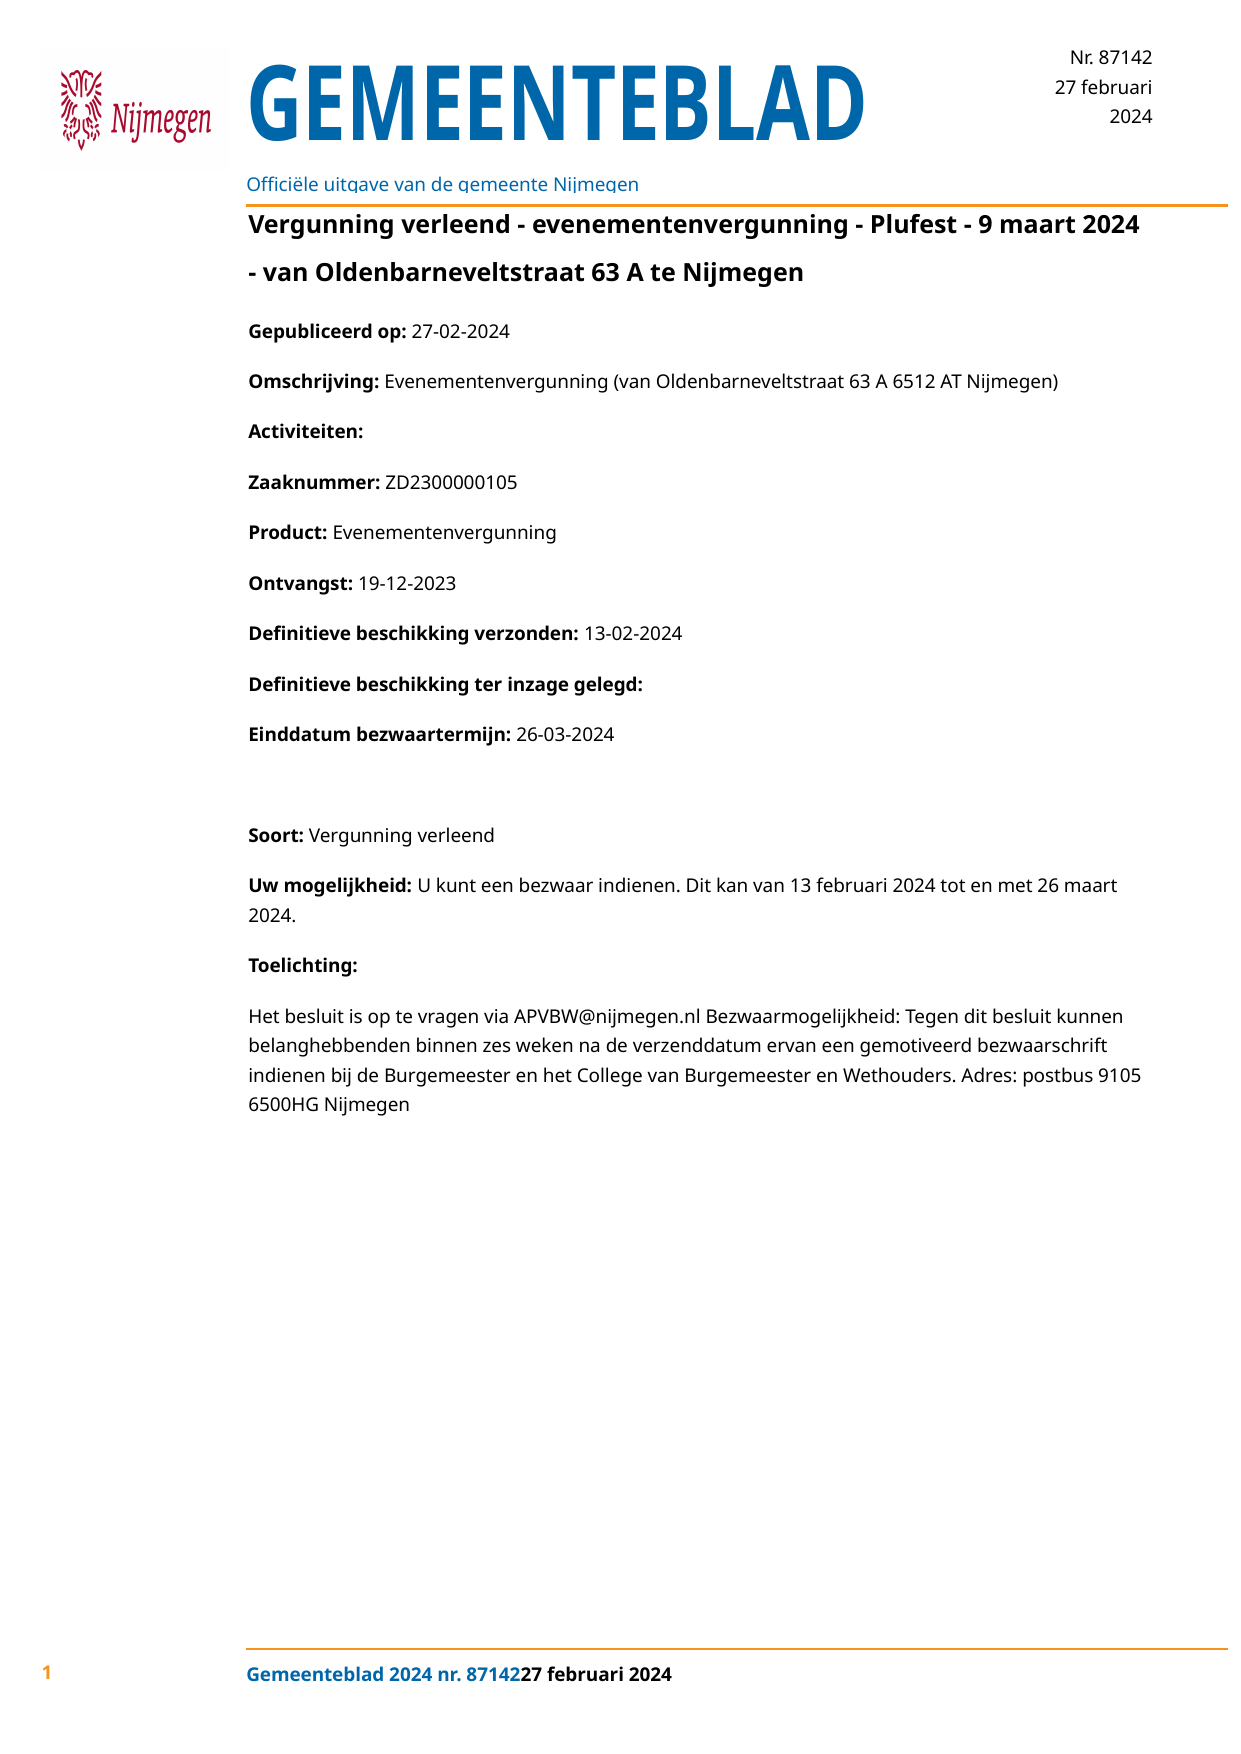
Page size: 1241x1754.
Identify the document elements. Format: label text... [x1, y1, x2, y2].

text Product: Evenementenvergunning [248, 519, 1152, 545]
text Zaaknummer: ZD2300000105 [248, 469, 1152, 495]
text Vergunning verleend - evenementenvergunning - Plufest - 9 maart 2024 - van Oldenbarneveltstraat 63 A te Nijmegen [248, 207, 1152, 288]
text Definitieve beschikking ter inzage gelegd: [248, 671, 1152, 697]
text Ontvangst: 19-12-2023 [248, 570, 1152, 596]
text Soort: Vergunning verleend [248, 822, 1152, 848]
text Het besluit is op te vragen via APVBW@nijmegen.nl Bezwaarmogelijkheid: Tegen dit besluit kunnen belanghebbenden binnen zes weken na de verzenddatum ervan een gemotiveerd bezwaarschrift indienen bij de Burgemeester en het College van Burgemeester en Wethouders. Adres: postbus 9105 6500HG Nijmegen [248, 1003, 1152, 1117]
text Omschrijving: Evenementenvergunning (van Oldenbarneveltstraat 63 A 6512 AT Nijmegen) [248, 368, 1152, 394]
text Einddatum bezwaartermijn: 26-03-2024 [248, 721, 1152, 747]
text Activiteiten: [248, 419, 1152, 444]
text Gepubliceerd op: 27-02-2024 [248, 318, 1152, 344]
text Definitieve beschikking verzonden: 13-02-2024 [248, 620, 1152, 646]
text Toelichting: [248, 952, 1152, 978]
text Uw mogelijkheid: U kunt een bezwaar indienen. Dit kan van 13 februari 2024 tot en met 26 maart 2024. [248, 872, 1152, 928]
picture [41, 47, 231, 172]
